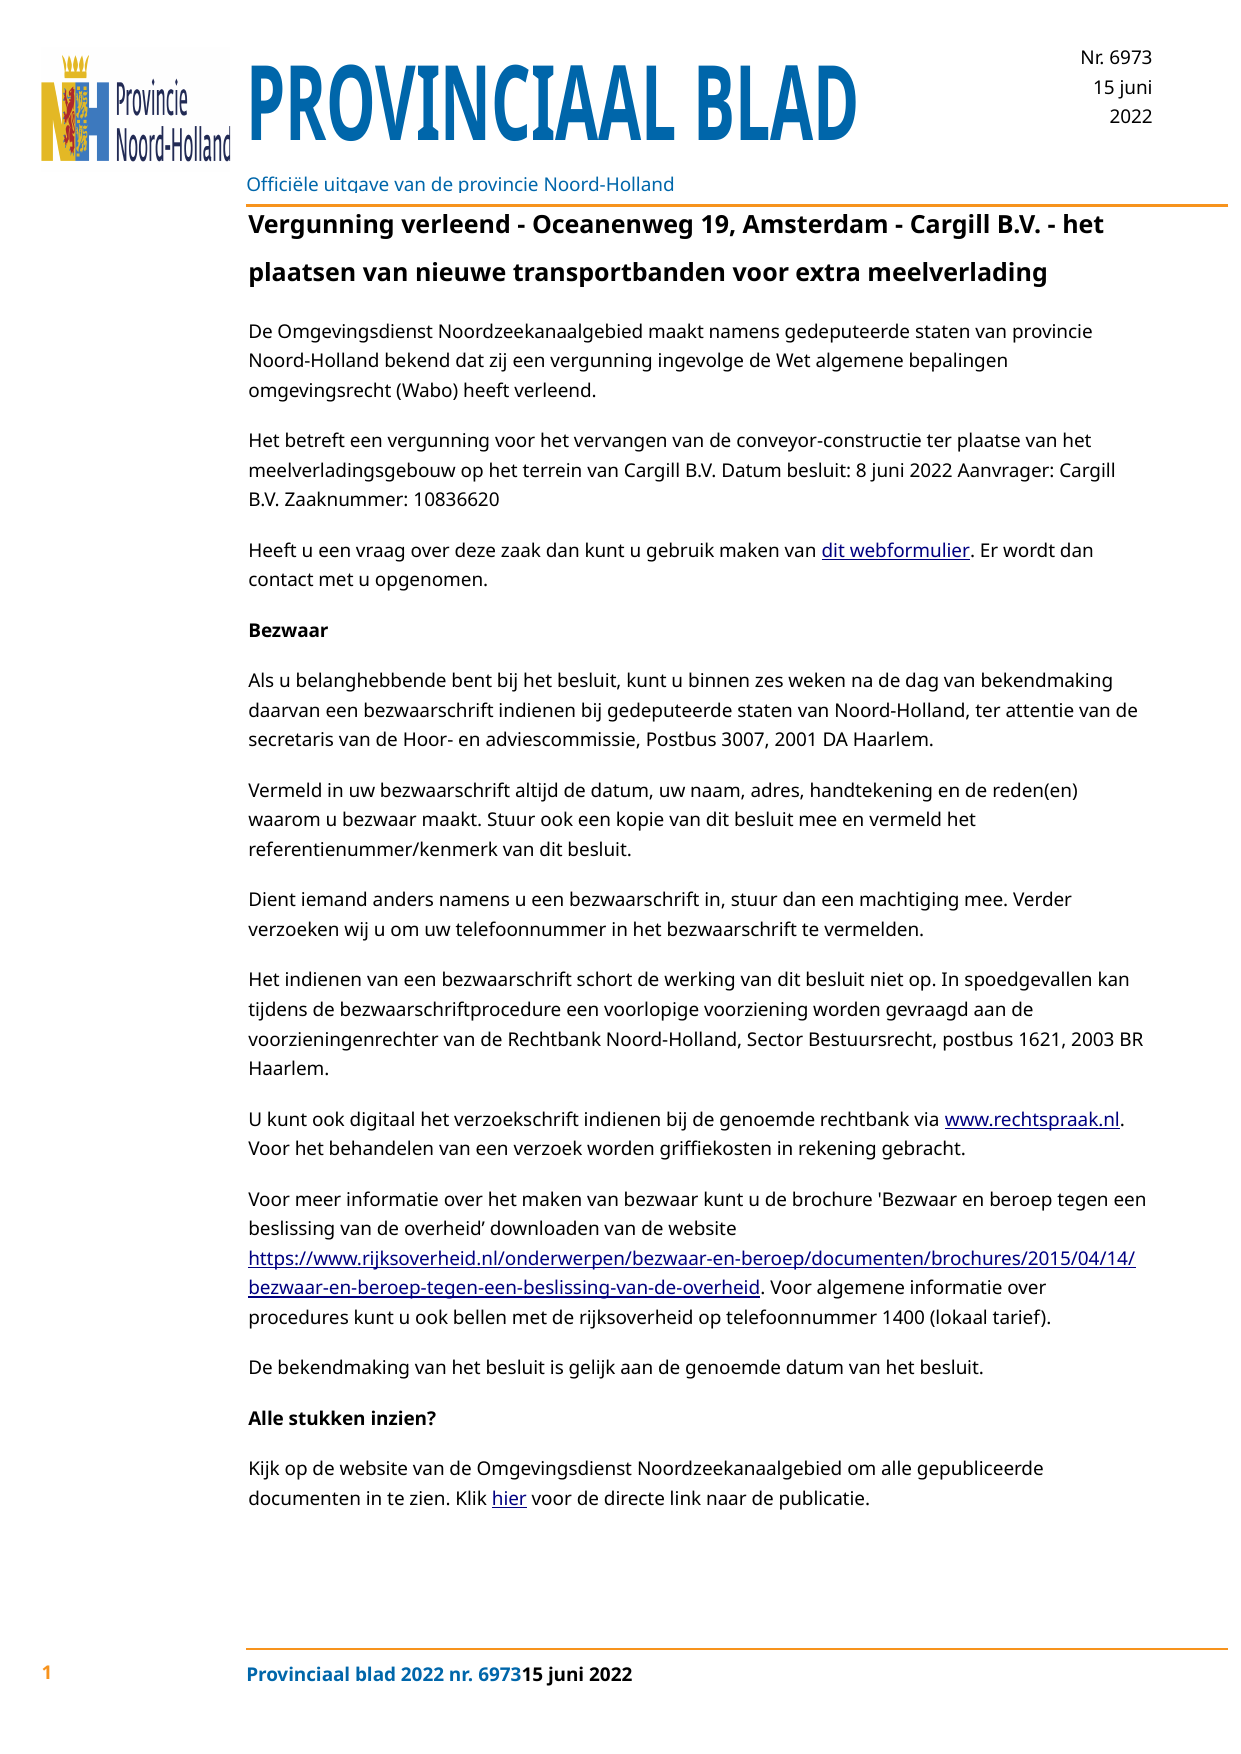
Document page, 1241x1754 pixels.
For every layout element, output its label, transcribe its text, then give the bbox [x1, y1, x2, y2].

text De Omgevingsdienst Noordzeekanaalgebied maakt namens gedeputeerde staten van provincie Noord-Holland bekend dat zij een vergunning ingevolge de Wet algemene bepalingen omgevingsrecht (Wabo) heeft verleend. [248, 318, 1152, 403]
text Bezwaar [248, 617, 1152, 643]
text Vermeld in uw bezwaarschrift altijd de datum, uw naam, adres, handtekening en de reden(en) waarom u bezwaar maakt. Stuur ook een kopie van dit besluit mee en vermeld het referentienummer/kenmerk van dit besluit. [248, 777, 1152, 862]
text Alle stukken inzien? [248, 1405, 1152, 1431]
text De bekendmaking van het besluit is gelijk aan de genoemde datum van het besluit. [248, 1354, 1152, 1380]
text Het indienen van een bezwaarschrift schort de werking van dit besluit niet op. In spoedgevallen kan tijdens de bezwaarschriftprocedure een voorlopige voorziening worden gevraagd aan de voorzieningenrechter van de Rechtbank Noord-Holland, Sector Bestuursrecht, postbus 1621, 2003 BR Haarlem. [248, 967, 1152, 1081]
text U kunt ook digitaal het verzoekschrift indienen bij de genoemde rechtbank via www.rechtspraak.nl. Voor het behandelen van een verzoek worden griffiekosten in rekening gebracht. [248, 1106, 1152, 1161]
text Kijk op de website van de Omgevingsdienst Noordzeekanaalgebied om alle gepubliceerde documenten in te zien. Klik hier voor de directe link naar de publicatie. [248, 1455, 1152, 1511]
text Het betreft een vergunning voor het vervangen van de conveyor-constructie ter plaatse van het meelverladingsgebouw op het terrein van Cargill B.V. Datum besluit: 8 juni 2022 Aanvrager: Cargill B.V. Zaaknummer: 10836620 [248, 427, 1152, 512]
text Heeft u een vraag over deze zaak dan kunt u gebruik maken van dit webformulier. Er wordt dan contact met u opgenomen. [248, 537, 1152, 592]
text Voor meer informatie over het maken van bezwaar kunt u de brochure 'Bezwaar en beroep tegen een beslissing van de overheid’ downloaden van de website https://www.rijksoverheid.nl/onderwerpen/bezwaar-en-beroep/documenten/brochures/2015/04/14/bezwaar-en-beroep-tegen-een-beslissing-van-de-overheid. Voor algemene informatie over procedures kunt u ook bellen met de rijksoverheid op telefoonnummer 1400 (lokaal tarief). [248, 1186, 1152, 1330]
text Dient iemand anders namens u een bezwaarschrift in, stuur dan een machtiging mee. Verder verzoeken wij u om uw telefoonnummer in het bezwaarschrift te vermelden. [248, 887, 1152, 942]
text Als u belanghebbende bent bij het besluit, kunt u binnen zes weken na de dag van bekendmaking daarvan een bezwaarschrift indienen bij gedeputeerde staten van Noord-Holland, ter attentie van de secretaris van de Hoor- en adviescommissie, Postbus 3007, 2001 DA Haarlem. [248, 667, 1152, 752]
text Vergunning verleend - Oceanenweg 19, Amsterdam - Cargill B.V. - het plaatsen van nieuwe transportbanden voor extra meelverlading [248, 207, 1152, 288]
picture [41, 47, 231, 172]
